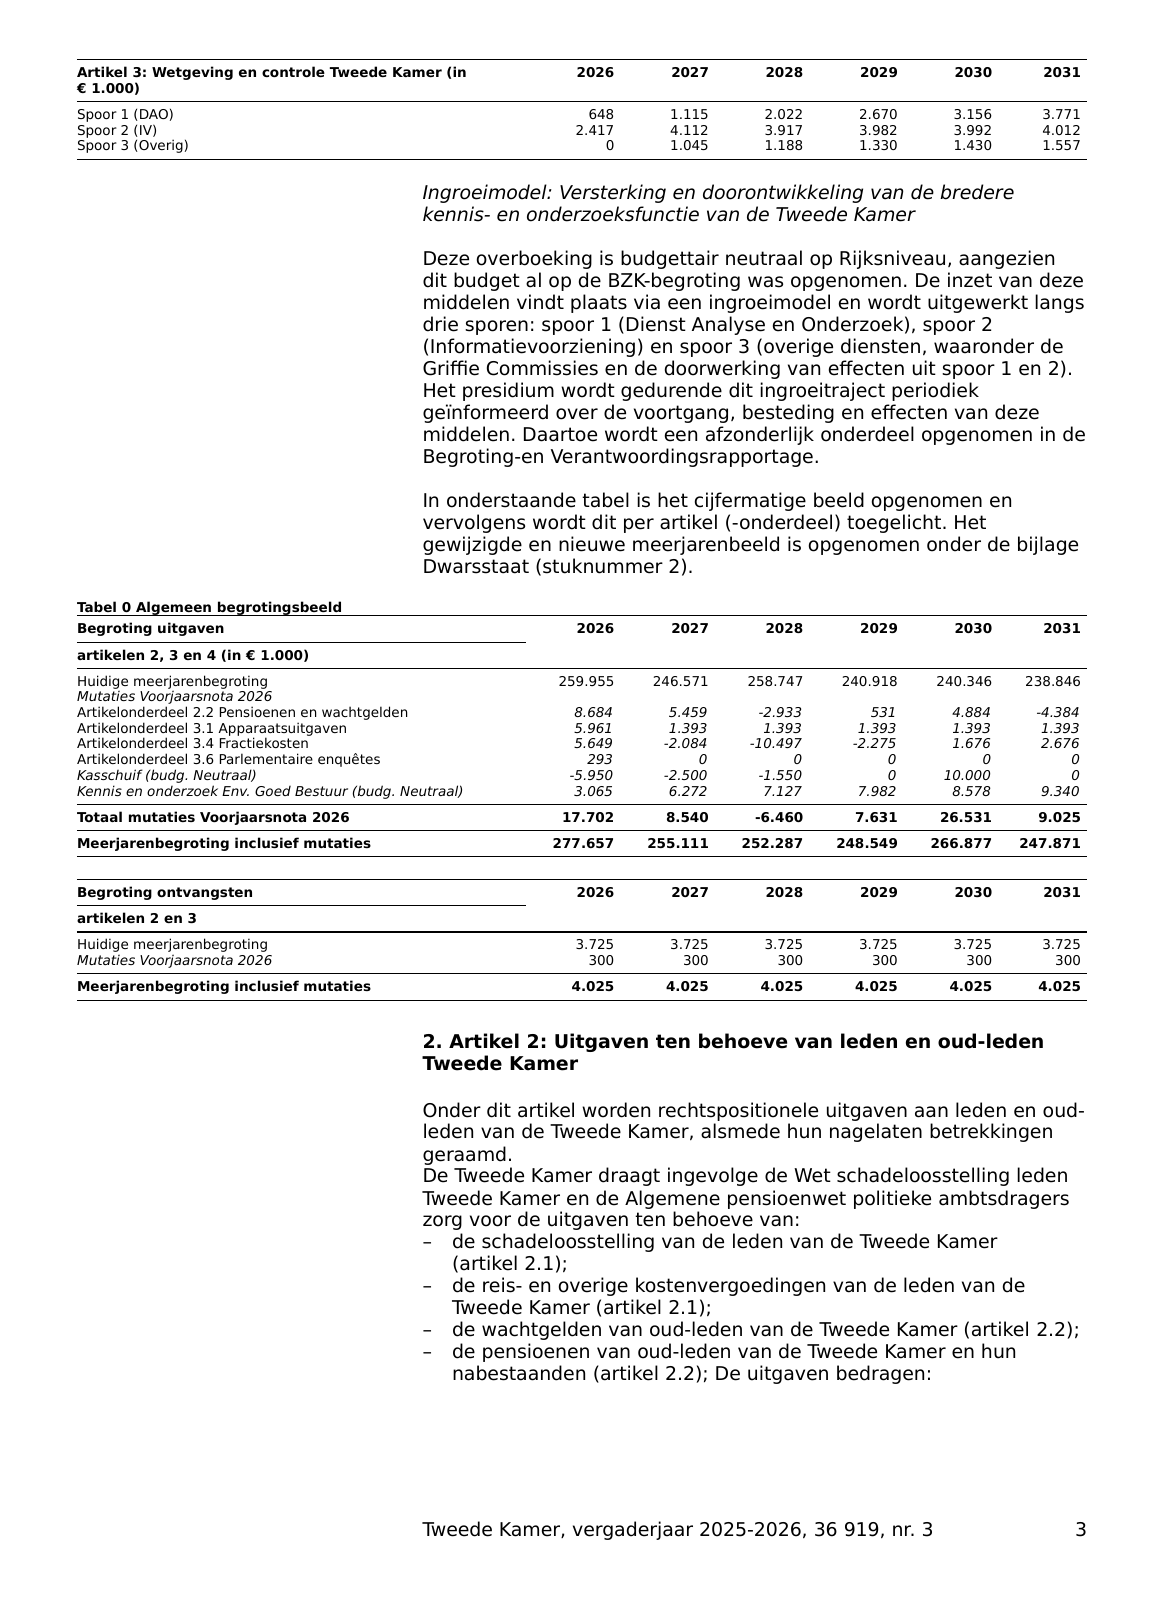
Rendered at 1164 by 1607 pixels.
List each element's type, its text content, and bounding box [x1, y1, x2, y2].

table_cell 300 [526, 953, 620, 973]
table_cell Mutaties Voorjaarsnota 2026 [77, 689, 526, 705]
table_cell Begroting uitgaven [77, 616, 526, 642]
table_cell -10.497 [715, 736, 809, 752]
table_cell 2.670 [809, 102, 903, 122]
table_cell Artikelonderdeel 2.2 Pensioenen en wachtgelden [77, 705, 526, 721]
table_cell 2031 [998, 616, 1087, 668]
table_cell 293 [526, 752, 620, 768]
table_cell 5.459 [620, 705, 714, 721]
table_header 2026 [526, 60, 620, 101]
table_cell 2.022 [715, 102, 809, 122]
table_cell 2.676 [998, 736, 1087, 752]
table_cell 8.684 [526, 705, 620, 721]
table_cell Totaal mutaties Voorjaarsnota 2026 [77, 805, 526, 830]
table_cell 240.918 [809, 669, 903, 689]
table_cell 3.992 [904, 123, 998, 138]
table_cell 240.346 [904, 669, 998, 689]
table_cell 1.393 [620, 721, 714, 736]
table_cell 648 [526, 102, 620, 122]
table_cell 9.340 [998, 784, 1087, 804]
table_cell 0 [715, 752, 809, 768]
table_header Artikel 3: Wetgeving en controle Tweede Kamer (in € 1.000) [77, 60, 526, 101]
table_cell Mutaties Voorjaarsnota 2026 [77, 953, 526, 973]
table_cell 2030 [904, 616, 998, 668]
table_cell 4.112 [620, 123, 714, 138]
table_cell 5.961 [526, 721, 620, 736]
table_cell -2.084 [620, 736, 714, 752]
table_cell 1.045 [620, 138, 714, 158]
text – de reis- en overige kostenvergoedingen van de leden van de Tweede Kamer (artikel 2.1); [422, 1275, 1087, 1319]
table_cell 0 [809, 752, 903, 768]
table_cell 3.725 [526, 933, 620, 953]
table_header 2028 [715, 60, 809, 101]
table_cell artikelen 2 en 3 [77, 906, 526, 931]
table_cell 3.771 [998, 102, 1087, 122]
table_cell 1.557 [998, 138, 1087, 158]
table_header 2029 [809, 880, 903, 931]
table_cell 4.025 [809, 974, 903, 999]
table_cell -1.550 [715, 768, 809, 783]
table_cell 255.111 [620, 831, 714, 856]
table_cell 1.330 [809, 138, 903, 158]
table_cell 3.725 [715, 933, 809, 953]
table_cell -6.460 [715, 805, 809, 830]
table_cell Spoor 2 (IV) [77, 123, 526, 138]
table_cell 4.025 [715, 974, 809, 999]
table_cell 300 [620, 953, 714, 973]
text In onderstaande tabel is het cijfermatige beeld opgenomen en vervolgens wordt dit per artikel (-onderdeel) toegelicht. Het gewijzigde en nieuwe meerjarenbeeld is opgenomen onder de bijlage Dwarsstaat (stuknummer 2). [422, 490, 1087, 578]
table_cell 3.156 [904, 102, 998, 122]
table_cell 8.540 [620, 805, 714, 830]
table_cell 0 [998, 752, 1087, 768]
table_cell 2029 [809, 616, 903, 668]
table_cell -2.500 [620, 768, 714, 783]
table_cell 3.725 [620, 933, 714, 953]
table_cell [620, 689, 714, 705]
table_header 2028 [715, 880, 809, 931]
table_cell 3.917 [715, 123, 809, 138]
table_cell 247.871 [998, 831, 1087, 856]
table_header Begroting ontvangsten [77, 880, 526, 905]
table_cell 0 [526, 138, 620, 158]
table_header 2030 [904, 880, 998, 931]
text – de schadeloosstelling van de leden van de Tweede Kamer (artikel 2.1); [422, 1231, 1087, 1275]
table_cell 7.982 [809, 784, 903, 804]
table_header 2030 [904, 60, 998, 101]
table_cell -2.275 [809, 736, 903, 752]
table_cell 2028 [715, 616, 809, 668]
table_cell -5.950 [526, 768, 620, 783]
table_header 2031 [998, 60, 1087, 101]
table_cell 238.846 [998, 669, 1087, 689]
table_header Tabel 0 Algemeen begrotingsbeeld [77, 600, 1087, 615]
table_cell artikelen 2, 3 en 4 (in € 1.000) [77, 643, 526, 668]
table_cell 4.025 [904, 974, 998, 999]
table_cell 252.287 [715, 831, 809, 856]
table_cell 4.012 [998, 123, 1087, 138]
table_cell 300 [809, 953, 903, 973]
table_cell 8.578 [904, 784, 998, 804]
table_cell [715, 689, 809, 705]
table_cell 0 [620, 752, 714, 768]
table_cell 17.702 [526, 805, 620, 830]
table_cell 2027 [620, 616, 714, 668]
table_header 2029 [809, 60, 903, 101]
table_cell Huidige meerjarenbegroting [77, 669, 526, 689]
table_cell 3.725 [809, 933, 903, 953]
table_cell 258.747 [715, 669, 809, 689]
table_cell Huidige meerjarenbegroting [77, 933, 526, 953]
text Onder dit artikel worden rechtspositionele uitgaven aan leden en oud-leden van de Tweede Kamer, alsmede hun nagelaten betrekkingen geraamd. [422, 1099, 1087, 1165]
table_cell Spoor 1 (DAO) [77, 102, 526, 122]
table_cell 1.393 [904, 721, 998, 736]
table_cell 3.725 [998, 933, 1087, 953]
table_header 2031 [998, 880, 1087, 931]
table_cell Meerjarenbegroting inclusief mutaties [77, 974, 526, 999]
table_cell 2.417 [526, 123, 620, 138]
table_cell 5.649 [526, 736, 620, 752]
table_cell 1.676 [904, 736, 998, 752]
table_cell Spoor 3 (Overig) [77, 138, 526, 158]
table_cell Kennis en onderzoek Env. Goed Bestuur (budg. Neutraal) [77, 784, 526, 804]
text De Tweede Kamer draagt ingevolge de Wet schadeloosstelling leden Tweede Kamer en de Algemene pensioenwet politieke ambtsdragers zorg voor de uitgaven ten behoeve van: [422, 1165, 1087, 1231]
table_cell 4.025 [526, 974, 620, 999]
table_cell 6.272 [620, 784, 714, 804]
table_cell 0 [904, 752, 998, 768]
subtitle Ingroeimodel: Versterking en doorontwikkeling van de bredere kennis- en onderzoeksfunctie van de Tweede Kamer [422, 182, 1087, 226]
table_cell 300 [715, 953, 809, 973]
table_cell 4.025 [998, 974, 1087, 999]
table_cell 26.531 [904, 805, 998, 830]
table_cell [904, 689, 998, 705]
table_cell -2.933 [715, 705, 809, 721]
table_cell 4.025 [620, 974, 714, 999]
table_cell 248.549 [809, 831, 903, 856]
table_cell 531 [809, 705, 903, 721]
table_cell 9.025 [998, 805, 1087, 830]
table_cell 4.884 [904, 705, 998, 721]
table_cell Artikelonderdeel 3.6 Parlementaire enquêtes [77, 752, 526, 768]
subtitle 2. Artikel 2: Uitgaven ten behoeve van leden en oud-leden Tweede Kamer [422, 1031, 1087, 1074]
table_cell 0 [809, 768, 903, 783]
table_header 2027 [620, 880, 714, 931]
table_cell [998, 689, 1087, 705]
table_cell 7.631 [809, 805, 903, 830]
table_cell 246.571 [620, 669, 714, 689]
table_cell 1.393 [715, 721, 809, 736]
text – de wachtgelden van oud-leden van de Tweede Kamer (artikel 2.2); [422, 1319, 1087, 1341]
table_header 2027 [620, 60, 714, 101]
text – de pensioenen van oud-leden van de Tweede Kamer en hun nabestaanden (artikel 2.2); De uitgaven bedragen: [422, 1341, 1087, 1385]
table_cell 300 [904, 953, 998, 973]
table_cell Meerjarenbegroting inclusief mutaties [77, 831, 526, 856]
table_cell 1.393 [998, 721, 1087, 736]
table_cell -4.384 [998, 705, 1087, 721]
table_cell 10.000 [904, 768, 998, 783]
table_cell 259.955 [526, 669, 620, 689]
table_cell [809, 689, 903, 705]
table_cell Artikelonderdeel 3.1 Apparaatsuitgaven [77, 721, 526, 736]
table_cell 277.657 [526, 831, 620, 856]
table_header 2026 [526, 880, 620, 931]
table_cell 7.127 [715, 784, 809, 804]
table_cell 300 [998, 953, 1087, 973]
table_cell [526, 689, 620, 705]
table_cell 3.982 [809, 123, 903, 138]
table_cell 3.065 [526, 784, 620, 804]
text Deze overboeking is budgettair neutraal op Rijksniveau, aangezien dit budget al op de BZK-begroting was opgenomen. De inzet van deze middelen vindt plaats via een ingroeimodel en wordt uitgewerkt langs drie sporen: spoor 1 (Dienst Analyse en Onderzoek), spoor 2 (Informatievoorziening) en spoor 3 (overige diensten, waaronder de Griffie Commissies en de doorwerking van effecten uit spoor 1 en 2). Het presidium wordt gedurende dit ingroeitraject periodiek geïnformeerd over de voortgang, besteding en effecten van deze middelen. Daartoe wordt een afzonderlijk onderdeel opgenomen in de Begroting-en Verantwoordingsrapportage. [422, 248, 1087, 468]
table_cell Artikelonderdeel 3.4 Fractiekosten [77, 736, 526, 752]
table_cell 2026 [526, 616, 620, 668]
table_cell 3.725 [904, 933, 998, 953]
table_cell 1.115 [620, 102, 714, 122]
table_cell 1.188 [715, 138, 809, 158]
table_cell 1.393 [809, 721, 903, 736]
table_cell 266.877 [904, 831, 998, 856]
table_cell 0 [998, 768, 1087, 783]
table_cell Kasschuif (budg. Neutraal) [77, 768, 526, 783]
table_cell 1.430 [904, 138, 998, 158]
